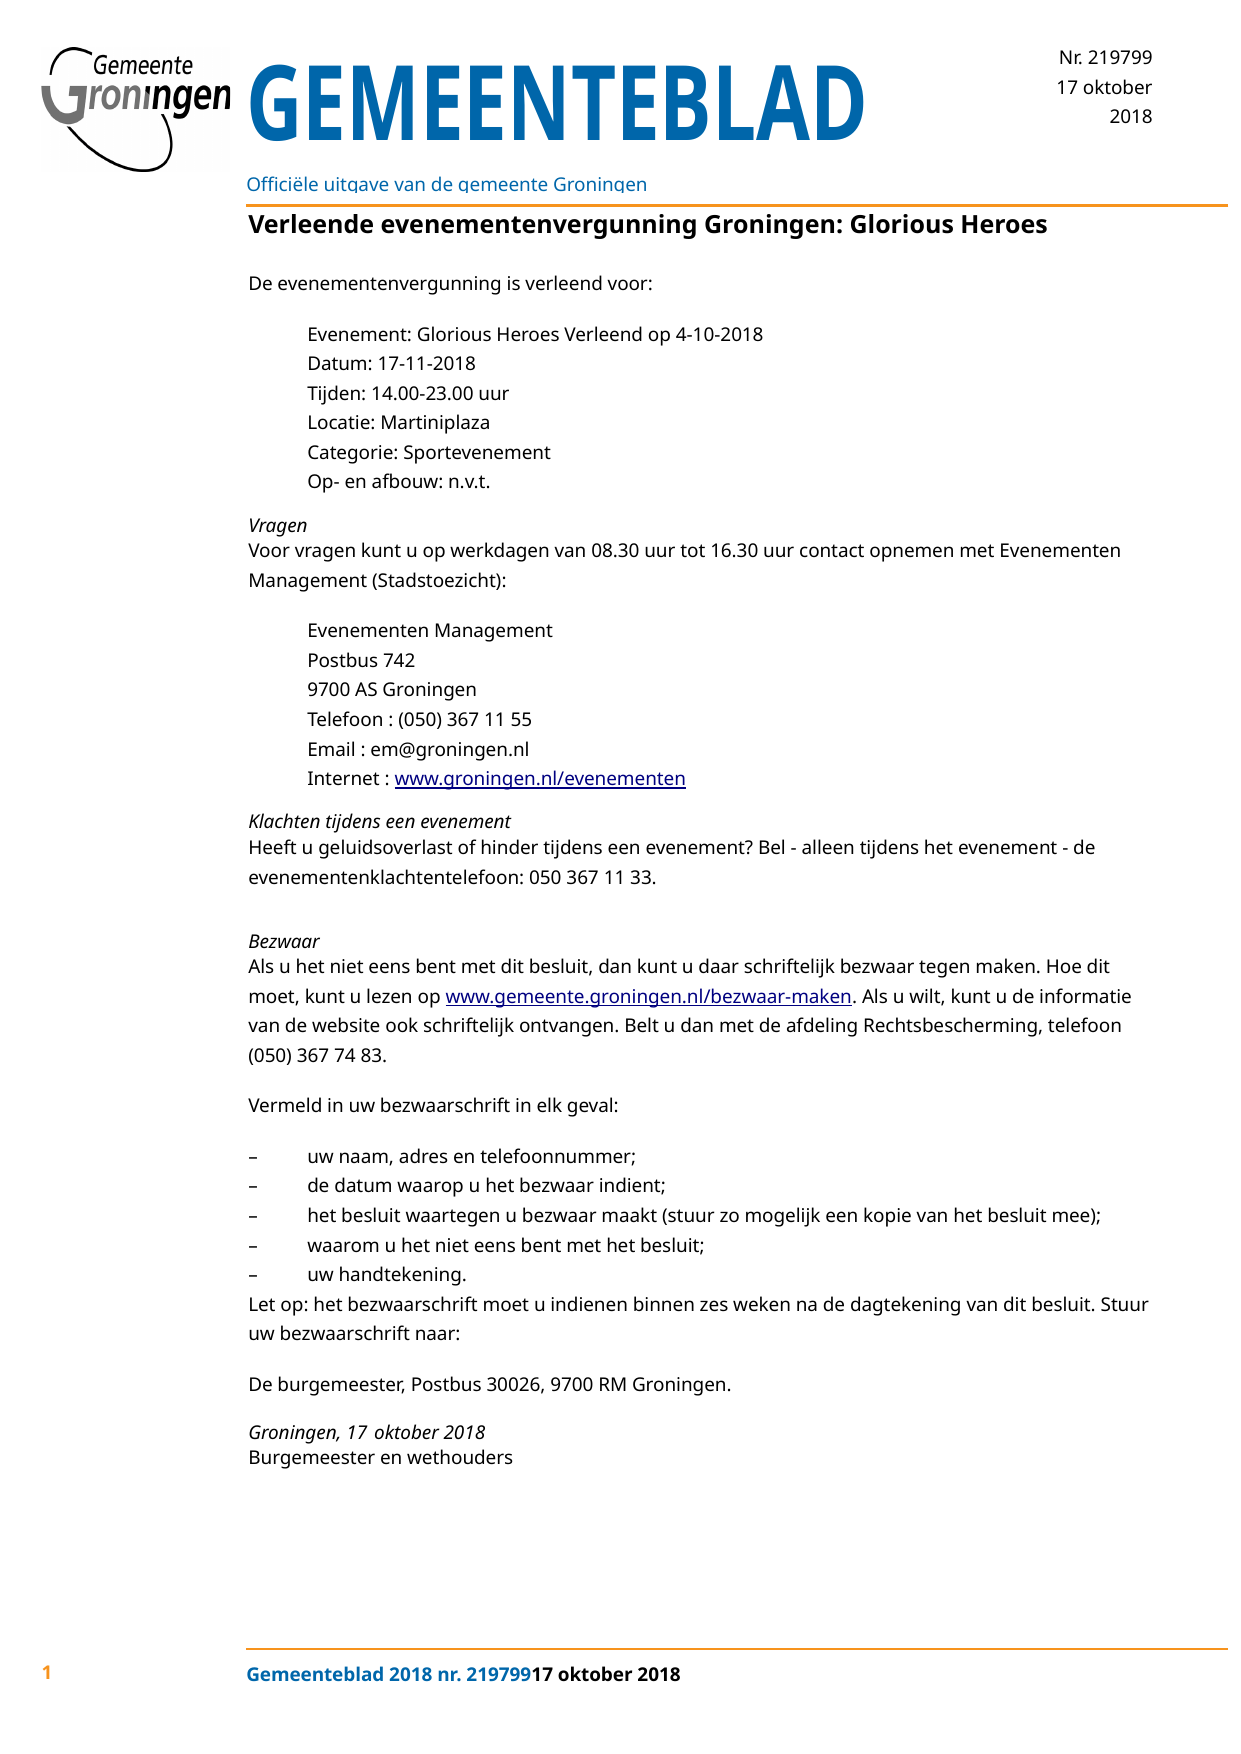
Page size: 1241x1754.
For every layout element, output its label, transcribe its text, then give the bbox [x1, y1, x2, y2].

text Groningen, 17 oktober 2018 [248, 1419, 1152, 1444]
list Op- en afbouw: n.v.t. [248, 469, 1152, 494]
text Voor vragen kunt u op werkdagen van 08.30 uur tot 16.30 uur contact opnemen met Evenementen Management (Stadstoezicht): [248, 537, 1152, 593]
text Klachten tijdens een evenement [248, 808, 1152, 834]
text Bezwaar [248, 928, 1152, 953]
picture [41, 47, 231, 172]
list Categorie: Sportevenement [248, 439, 1152, 465]
list uw naam, adres en telefoonnummer; [248, 1143, 1152, 1169]
text Burgemeester en wethouders [248, 1444, 1152, 1470]
list waarom u het niet eens bent met het besluit; [248, 1232, 1152, 1258]
text De evenementenvergunning is verleend voor: [248, 270, 1152, 296]
list Evenementen Management [248, 617, 1152, 643]
list Locatie: Martiniplaza [248, 409, 1152, 435]
text Let op: het bezwaarschrift moet u indienen binnen zes weken na de dagtekening van dit besluit. Stuur uw bezwaarschrift naar: [248, 1291, 1152, 1346]
text De burgemeester, Postbus 30026, 9700 RM Groningen. [248, 1371, 1152, 1397]
text Verleende evenementenvergunning Groningen: Glorious Heroes [248, 207, 1152, 241]
list Evenement: Glorious Heroes Verleend op 4-10-2018 [248, 321, 1152, 346]
list Postbus 742 [248, 647, 1152, 673]
list Internet : www.groningen.nl/evenementen [248, 765, 1152, 791]
list Telefoon : (050) 367 11 55 [248, 706, 1152, 732]
list Tijden: 14.00-23.00 uur [248, 380, 1152, 406]
list uw handtekening. [248, 1261, 1152, 1287]
text Als u het niet eens bent met dit besluit, dan kunt u daar schriftelijk bezwaar tegen maken. Hoe dit moet, kunt u lezen op www.gemeente.groningen.nl/bezwaar-maken. Als u wilt, kunt u de informatie van de website ook schriftelijk ontvangen. Belt u dan met de afdeling Rechtsbescherming, telefoon (050) 367 74 83. [248, 953, 1152, 1068]
text Vermeld in uw bezwaarschrift in elk geval: [248, 1093, 1152, 1118]
list de datum waarop u het bezwaar indient; [248, 1173, 1152, 1198]
text Heeft u geluidsoverlast of hinder tijdens een evenement? Bel - alleen tijdens het evenement - de evenementenklachtentelefoon: 050 367 11 33. [248, 834, 1152, 889]
list Email : em@groningen.nl [248, 736, 1152, 762]
list het besluit waartegen u bezwaar maakt (stuur zo mogelijk een kopie van het besluit mee); [248, 1202, 1152, 1228]
text Vragen [248, 512, 1152, 537]
list Datum: 17-11-2018 [248, 350, 1152, 376]
list 9700 AS Groningen [248, 677, 1152, 702]
